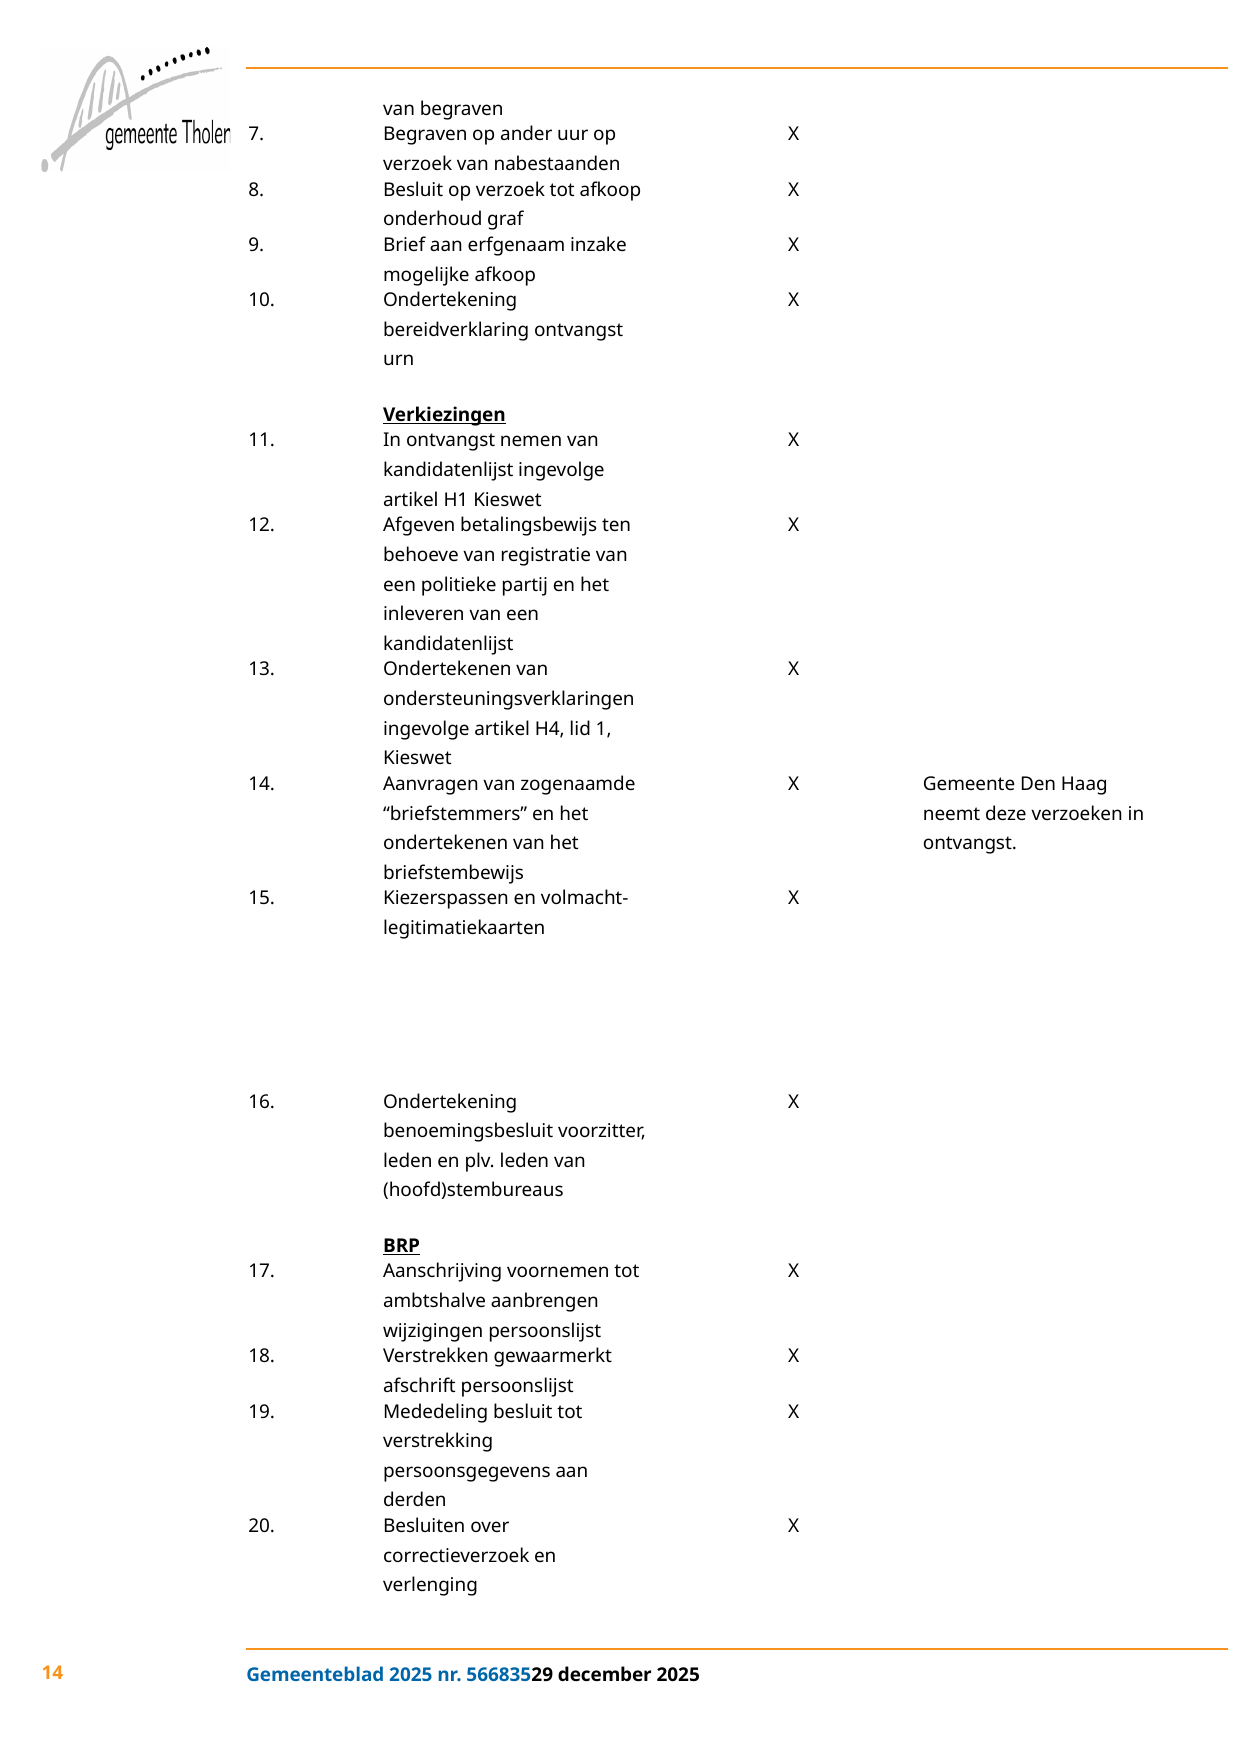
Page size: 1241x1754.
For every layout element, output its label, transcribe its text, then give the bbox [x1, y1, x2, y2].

table_cell [248, 371, 383, 427]
table_cell BRP [383, 1202, 653, 1258]
table_cell X [788, 1398, 923, 1512]
table_cell [923, 1202, 1152, 1258]
table_cell [653, 427, 788, 512]
table_cell [923, 427, 1152, 512]
table_cell 10. [248, 286, 383, 371]
table_cell X [788, 512, 923, 656]
table_cell [653, 371, 788, 427]
table_cell [653, 176, 788, 231]
table_cell X [788, 1258, 923, 1342]
table_cell [923, 231, 1152, 286]
table_cell [923, 1258, 1152, 1342]
table_cell Ondertekening benoemingsbesluit voorzitter, leden en plv. leden van (hoofd)stembureaus [383, 1088, 653, 1202]
table_cell X [788, 121, 923, 176]
table_cell [923, 121, 1152, 176]
table_cell Verstrekken gewaarmerkt afschrift persoonslijst [383, 1343, 653, 1398]
table_cell Besluiten over correctieverzoek en verlenging [383, 1512, 653, 1597]
table_cell [923, 95, 1152, 121]
table_cell [923, 1398, 1152, 1512]
table_cell van begraven [383, 95, 653, 121]
table_cell X [788, 1512, 923, 1597]
table_cell 18. [248, 1343, 383, 1398]
table_cell [653, 1398, 788, 1512]
table_cell X [788, 885, 923, 1088]
table_cell X [788, 1343, 923, 1398]
table_cell [248, 95, 383, 121]
table_cell [788, 1202, 923, 1258]
table_cell X [788, 770, 923, 884]
table_cell Gemeente Den Haag neemt deze verzoeken in ontvangst. [923, 770, 1152, 884]
table_cell 17. [248, 1258, 383, 1342]
table_cell Brief aan erfgenaam inzake mogelijke afkoop [383, 231, 653, 286]
table_cell Verkiezingen [383, 371, 653, 427]
table_cell X [788, 286, 923, 371]
table_cell [923, 1088, 1152, 1202]
table_cell Ondertekenen van ondersteuningsverklaringen ingevolge artikel H4, lid 1, Kieswet [383, 656, 653, 770]
table_cell [248, 1202, 383, 1258]
table_cell [653, 121, 788, 176]
table_cell Aanvragen van zogenaamde “briefstemmers” en het ondertekenen van het briefstembewijs [383, 770, 653, 884]
table_cell 8. [248, 176, 383, 231]
table_cell X [788, 231, 923, 286]
table_cell Aanschrijving voornemen tot ambtshalve aanbrengen wijzigingen persoonslijst [383, 1258, 653, 1342]
table_cell 11. [248, 427, 383, 512]
table_cell Begraven op ander uur op verzoek van nabestaanden [383, 121, 653, 176]
table_cell 16. [248, 1088, 383, 1202]
table_cell Kiezerspassen en volmacht-legitimatiekaarten [383, 885, 653, 1088]
table_cell [653, 512, 788, 656]
table_cell [923, 371, 1152, 427]
table_cell [653, 286, 788, 371]
table_cell [653, 1258, 788, 1342]
table_cell [653, 885, 788, 1088]
picture [41, 47, 231, 172]
table_cell 20. [248, 1512, 383, 1597]
table_cell [788, 95, 923, 121]
table_cell Ondertekening bereidverklaring ontvangst urn [383, 286, 653, 371]
table_cell [653, 1202, 788, 1258]
table_cell [923, 656, 1152, 770]
table_cell [653, 1343, 788, 1398]
table_cell [653, 770, 788, 884]
table_cell 15. [248, 885, 383, 1088]
table_cell Besluit op verzoek tot afkoop onderhoud graf [383, 176, 653, 231]
table_cell Mededeling besluit tot verstrekking persoonsgegevens aan derden [383, 1398, 653, 1512]
table_cell 13. [248, 656, 383, 770]
table_cell 7. [248, 121, 383, 176]
table_cell [653, 1088, 788, 1202]
table_cell [923, 885, 1152, 1088]
table_cell [653, 1512, 788, 1597]
table_cell In ontvangst nemen van kandidatenlijst ingevolge artikel H1 Kieswet [383, 427, 653, 512]
table_cell [788, 371, 923, 427]
table_cell [653, 95, 788, 121]
table_cell X [788, 427, 923, 512]
table_cell X [788, 176, 923, 231]
table_cell [923, 1343, 1152, 1398]
table_cell 12. [248, 512, 383, 656]
table_cell [653, 231, 788, 286]
table_cell [923, 512, 1152, 656]
table_cell [923, 1512, 1152, 1597]
table_cell Afgeven betalingsbewijs ten behoeve van registratie van een politieke partij en het inleveren van een kandidatenlijst [383, 512, 653, 656]
table_cell [923, 176, 1152, 231]
table_cell 9. [248, 231, 383, 286]
table_cell 14. [248, 770, 383, 884]
table_cell X [788, 1088, 923, 1202]
table_cell [653, 656, 788, 770]
table_cell X [788, 656, 923, 770]
table_cell [923, 286, 1152, 371]
table_cell 19. [248, 1398, 383, 1512]
